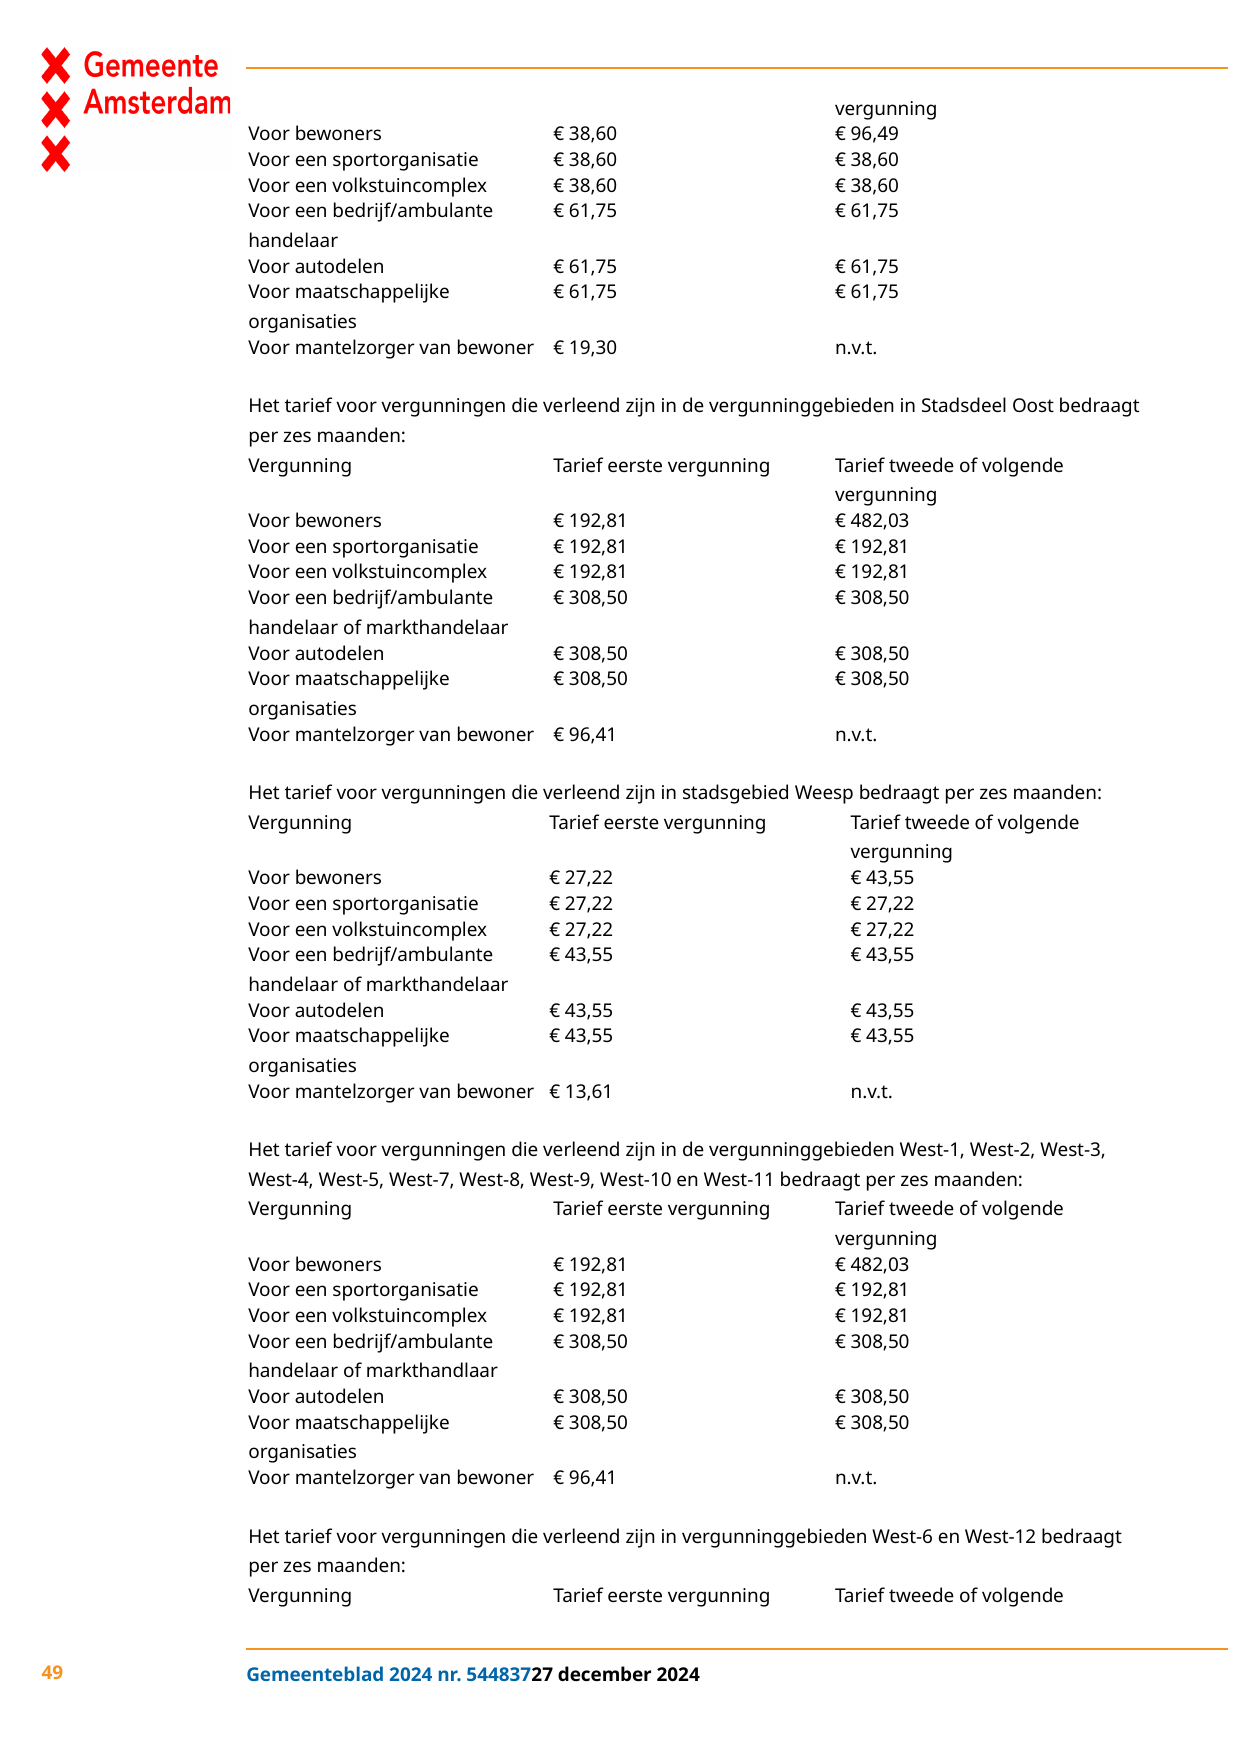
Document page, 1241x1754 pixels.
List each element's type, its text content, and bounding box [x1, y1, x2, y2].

table_cell € 482,03 [835, 1251, 1152, 1277]
table_cell € 27,22 [549, 864, 850, 890]
table_cell n.v.t. [835, 721, 1152, 746]
table_cell Voor mantelzorger van bewoner [248, 1465, 553, 1490]
table_cell € 308,50 [553, 1384, 835, 1409]
table_cell Voor bewoners [248, 864, 549, 890]
table_header Tarief tweede of volgende vergunning [850, 809, 1152, 864]
table_header vergunning [835, 95, 1152, 121]
table_cell Voor bewoners [248, 1251, 553, 1277]
table_cell € 308,50 [553, 1409, 835, 1464]
table_header Vergunning [248, 809, 549, 864]
table_cell € 308,50 [835, 1328, 1152, 1383]
table_cell € 192,81 [835, 533, 1152, 559]
table_cell Voor een bedrijf/ambulante handelaar of markthandlaar [248, 1328, 553, 1383]
table_cell Voor mantelzorger van bewoner [248, 721, 553, 746]
table_cell € 43,55 [549, 941, 850, 997]
table_header Vergunning [248, 1196, 553, 1251]
table_cell € 27,22 [549, 916, 850, 941]
table_cell € 61,75 [835, 198, 1152, 253]
table_cell € 61,75 [553, 279, 835, 334]
table_cell Voor een volkstuincomplex [248, 916, 549, 941]
table_header Tarief eerste vergunning [549, 809, 850, 864]
table_cell n.v.t. [835, 1465, 1152, 1490]
table_cell Voor mantelzorger van bewoner [248, 334, 553, 360]
table_cell € 308,50 [835, 640, 1152, 665]
table_cell Voor maatschappelijke organisaties [248, 1023, 549, 1078]
table_cell € 43,55 [850, 1023, 1152, 1078]
table_header Tarief eerste vergunning [553, 1196, 835, 1251]
table_cell € 38,60 [553, 172, 835, 198]
table_cell € 192,81 [553, 533, 835, 559]
picture [41, 47, 231, 172]
text Het tarief voor vergunningen die verleend zijn in de vergunninggebieden West-1, West-2, West-3, West-4, West-5, West-7, West-8, West-9, West-10 en West-11 bedraagt per zes maanden: [248, 1136, 1152, 1192]
table_cell Voor bewoners [248, 507, 553, 533]
table_cell € 61,75 [553, 198, 835, 253]
table_cell € 308,50 [835, 1409, 1152, 1464]
table_cell Voor een bedrijf/ambulante handelaar [248, 198, 553, 253]
table_cell Voor een sportorganisatie [248, 533, 553, 559]
table_cell € 38,60 [835, 146, 1152, 172]
table_cell € 482,03 [835, 507, 1152, 533]
table_cell € 308,50 [553, 584, 835, 640]
text Het tarief voor vergunningen die verleend zijn in vergunninggebieden West-6 en West-12 bedraagt per zes maanden: [248, 1523, 1152, 1578]
table_cell € 27,22 [850, 916, 1152, 941]
table_cell Voor een sportorganisatie [248, 890, 549, 916]
table_cell € 38,60 [553, 121, 835, 146]
table_cell Voor maatschappelijke organisaties [248, 279, 553, 334]
table_cell € 43,55 [549, 997, 850, 1022]
table_cell € 19,30 [553, 334, 835, 360]
table_cell Voor autodelen [248, 997, 549, 1022]
table_cell Voor autodelen [248, 1384, 553, 1409]
table_cell Voor een volkstuincomplex [248, 172, 553, 198]
table_header Vergunning [248, 1582, 553, 1608]
table_cell € 43,55 [850, 864, 1152, 890]
table_cell € 38,60 [553, 146, 835, 172]
table_cell Voor autodelen [248, 253, 553, 279]
table_cell € 61,75 [553, 253, 835, 279]
table_header [248, 95, 553, 121]
table_cell € 61,75 [835, 253, 1152, 279]
table_cell € 38,60 [835, 172, 1152, 198]
text Het tarief voor vergunningen die verleend zijn in stadsgebied Weesp bedraagt per zes maanden: [248, 779, 1152, 805]
table_cell Voor maatschappelijke organisaties [248, 1409, 553, 1464]
table_cell Voor een bedrijf/ambulante handelaar of markthandelaar [248, 941, 549, 997]
table_cell Voor een volkstuincomplex [248, 559, 553, 584]
table_cell € 96,41 [553, 721, 835, 746]
table_cell € 43,55 [850, 997, 1152, 1022]
table_cell € 96,41 [553, 1465, 835, 1490]
table_cell Voor maatschappelijke organisaties [248, 665, 553, 721]
table_cell € 308,50 [835, 665, 1152, 721]
table_cell Voor autodelen [248, 640, 553, 665]
table_cell € 308,50 [835, 584, 1152, 640]
table_cell Voor mantelzorger van bewoner [248, 1078, 549, 1103]
table_cell € 192,81 [553, 559, 835, 584]
table_cell € 308,50 [553, 640, 835, 665]
table_header Vergunning [248, 452, 553, 507]
table_cell € 27,22 [850, 890, 1152, 916]
table_cell € 192,81 [835, 1277, 1152, 1302]
table_cell € 308,50 [835, 1384, 1152, 1409]
table_cell € 61,75 [835, 279, 1152, 334]
table_cell € 43,55 [549, 1023, 850, 1078]
table_cell Voor een sportorganisatie [248, 146, 553, 172]
table_cell € 192,81 [553, 507, 835, 533]
table_cell Voor een bedrijf/ambulante handelaar of markthandelaar [248, 584, 553, 640]
table_header Tarief eerste vergunning [553, 452, 835, 507]
table_header Tarief eerste vergunning [553, 1582, 835, 1608]
table_header Tarief tweede of volgende vergunning [835, 452, 1152, 507]
table_cell n.v.t. [835, 334, 1152, 360]
table_cell € 308,50 [553, 1328, 835, 1383]
table_header Tarief tweede of volgende [835, 1582, 1152, 1608]
table_cell Voor een volkstuincomplex [248, 1303, 553, 1328]
table_cell € 192,81 [553, 1251, 835, 1277]
table_cell € 27,22 [549, 890, 850, 916]
table_cell n.v.t. [850, 1078, 1152, 1103]
table_cell € 43,55 [850, 941, 1152, 997]
table_cell € 13,61 [549, 1078, 850, 1103]
table_cell € 192,81 [835, 559, 1152, 584]
table_cell € 96,49 [835, 121, 1152, 146]
table_header [553, 95, 835, 121]
text Het tarief voor vergunningen die verleend zijn in de vergunninggebieden in Stadsdeel Oost bedraagt per zes maanden: [248, 393, 1152, 448]
table_header Tarief tweede of volgende vergunning [835, 1196, 1152, 1251]
table_cell € 192,81 [835, 1303, 1152, 1328]
table_cell € 308,50 [553, 665, 835, 721]
table_cell € 192,81 [553, 1303, 835, 1328]
table_cell Voor bewoners [248, 121, 553, 146]
table_cell Voor een sportorganisatie [248, 1277, 553, 1302]
table_cell € 192,81 [553, 1277, 835, 1302]
